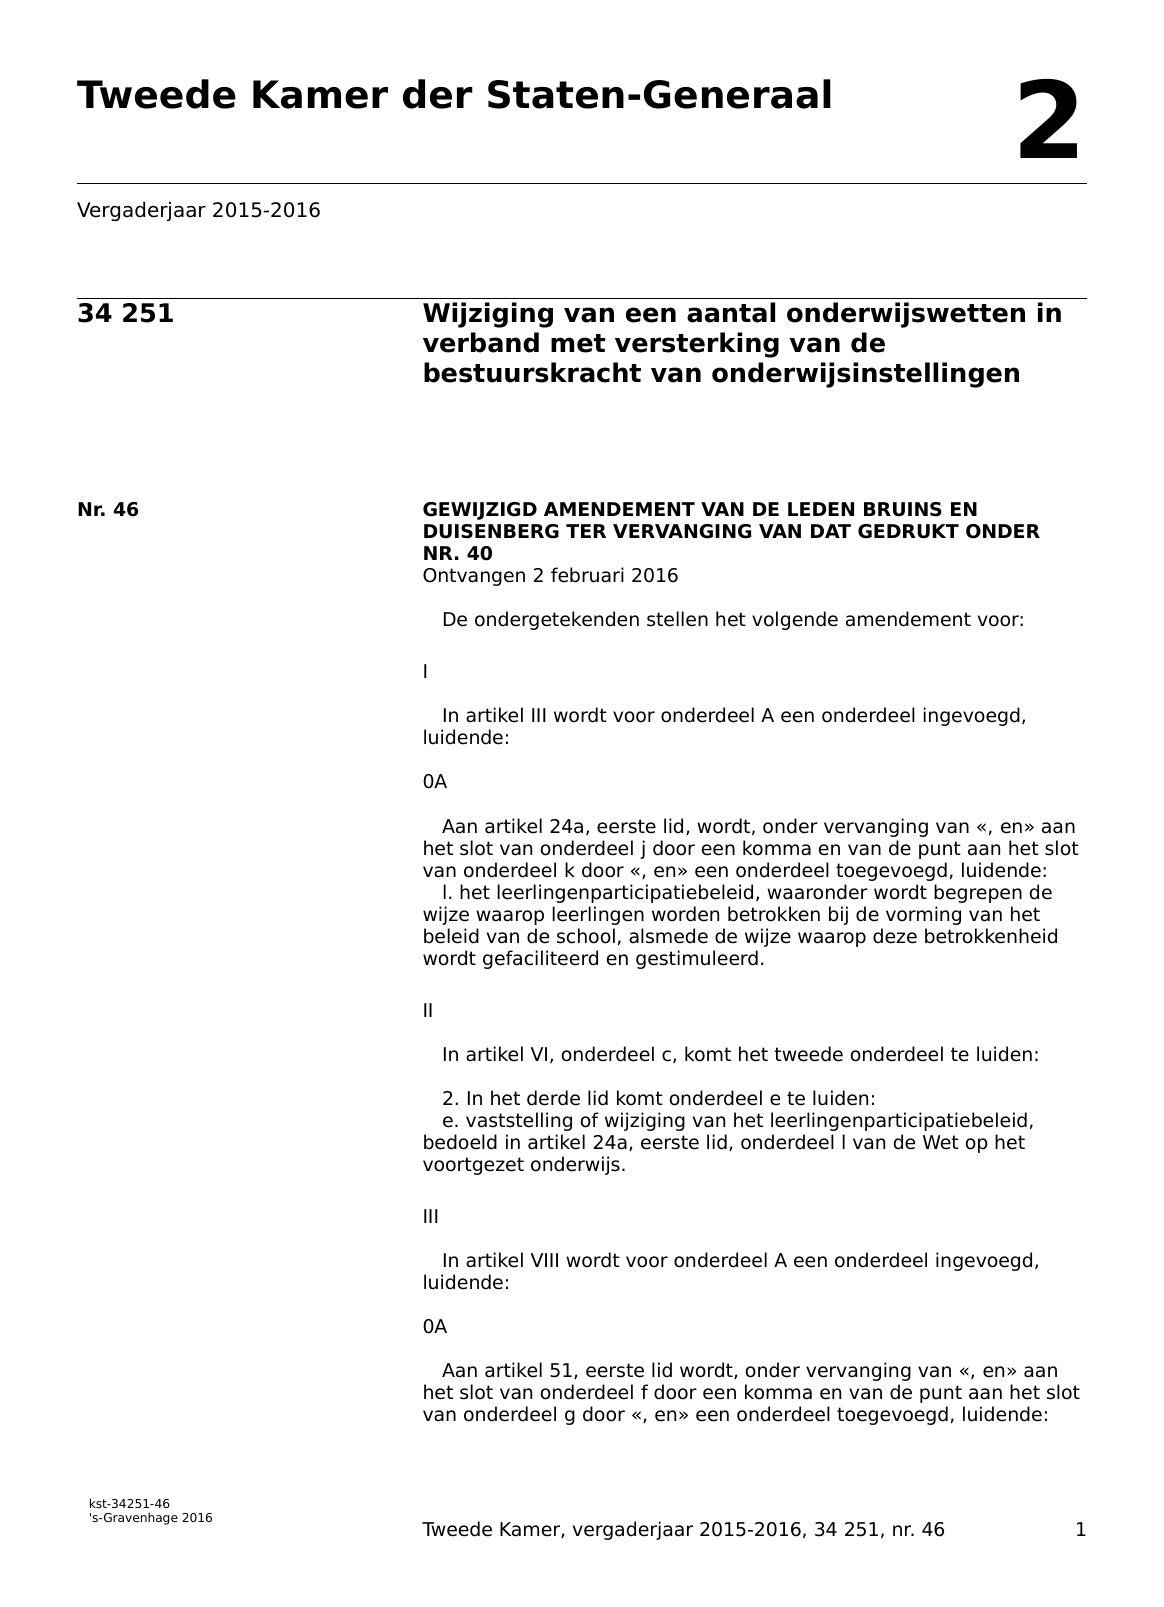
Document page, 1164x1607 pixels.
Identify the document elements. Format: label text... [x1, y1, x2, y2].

table_header Tweede Kamer der Staten-Generaal [77, 59, 886, 183]
text e. vaststelling of wijziging van het leerlingenparticipatiebeleid, bedoeld in artikel 24a, eerste lid, onderdeel l van de Wet op het voortgezet onderwijs. [422, 1110, 1087, 1176]
table_header 2 [886, 59, 1087, 183]
text 0A [422, 1316, 1087, 1338]
text 2. In het derde lid komt onderdeel e te luiden: [422, 1088, 1087, 1110]
subtitle Nr. 46 GEWIJZIGD AMENDEMENT VAN DE LEDEN BRUINS EN DUISENBERG TER VERVANGING VAN DAT GEDRUKT ONDER NR. 40 [77, 499, 1087, 565]
subtitle I [422, 661, 1087, 683]
text Aan artikel 24a, eerste lid, wordt, onder vervanging van «, en» aan het slot van onderdeel j door een komma en van de punt aan het slot van onderdeel k door «, en» een onderdeel toegevoegd, luidende: [422, 816, 1087, 882]
text In artikel VIII wordt voor onderdeel A een onderdeel ingevoegd, luidende: [422, 1250, 1087, 1294]
text 0A [422, 771, 1087, 793]
subtitle 34 251 Wijziging van een aantal onderwijswetten in verband met versterking van de bestuurskracht van onderwijsinstellingen [77, 299, 1087, 388]
text In artikel VI, onderdeel c, komt het tweede onderdeel te luiden: [422, 1044, 1087, 1066]
text kst-34251-46 [88, 1497, 323, 1511]
text In artikel III wordt voor onderdeel A een onderdeel ingevoegd, luidende: [422, 705, 1087, 749]
text l. het leerlingenparticipatiebeleid, waaronder wordt begrepen de wijze waarop leerlingen worden betrokken bij de vorming van het beleid van de school, alsmede de wijze waarop deze betrokkenheid wordt gefaciliteerd en gestimuleerd. [422, 882, 1087, 969]
subtitle III [422, 1206, 1087, 1228]
text Ontvangen 2 februari 2016 [422, 565, 1087, 587]
text Aan artikel 51, eerste lid wordt, onder vervanging van «, en» aan het slot van onderdeel f door een komma en van de punt aan het slot van onderdeel g door «, en» een onderdeel toegevoegd, luidende: [422, 1360, 1087, 1426]
text De ondergetekenden stellen het volgende amendement voor: [422, 609, 1087, 631]
table_cell Vergaderjaar 2015-2016 [77, 184, 1087, 298]
subtitle II [422, 999, 1087, 1021]
text 's-Gravenhage 2016 [88, 1511, 323, 1525]
